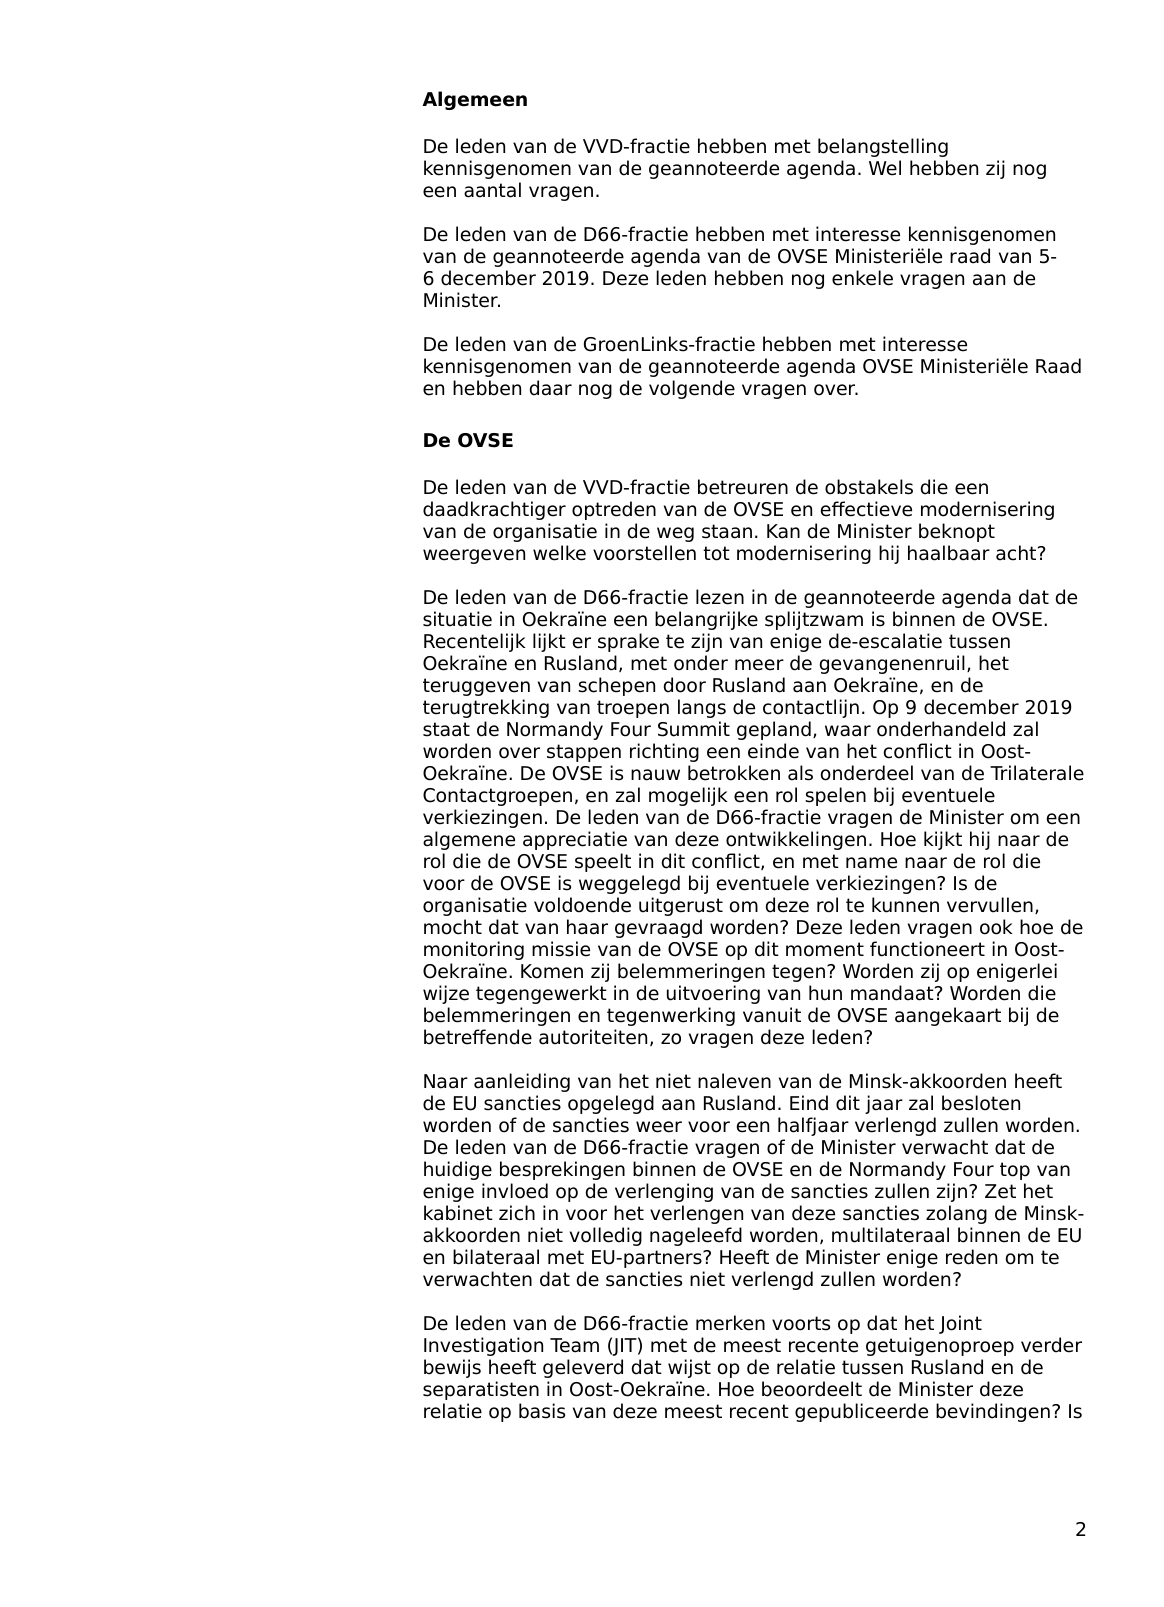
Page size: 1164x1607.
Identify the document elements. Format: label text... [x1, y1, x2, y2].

text De leden van de D66-fractie lezen in de geannoteerde agenda dat de situatie in Oekraïne een belangrijke splijtzwam is binnen de OVSE. Recentelijk lijkt er sprake te zijn van enige de-escalatie tussen Oekraïne en Rusland, met onder meer de gevangenenruil, het teruggeven van schepen door Rusland aan Oekraïne, en de terugtrekking van troepen langs de contactlijn. Op 9 december 2019 staat de Normandy Four Summit gepland, waar onderhandeld zal worden over stappen richting een einde van het conflict in Oost-Oekraïne. De OVSE is nauw betrokken als onderdeel van de Trilaterale Contactgroepen, en zal mogelijk een rol spelen bij eventuele verkiezingen. De leden van de D66-fractie vragen de Minister om een algemene appreciatie van deze ontwikkelingen. Hoe kijkt hij naar de rol die de OVSE speelt in dit conflict, en met name naar de rol die voor de OVSE is weggelegd bij eventuele verkiezingen? Is de organisatie voldoende uitgerust om deze rol te kunnen vervullen, mocht dat van haar gevraagd worden? Deze leden vragen ook hoe de monitoring missie van de OVSE op dit moment functioneert in Oost-Oekraïne. Komen zij belemmeringen tegen? Worden zij op enigerlei wijze tegengewerkt in de uitvoering van hun mandaat? Worden die belemmeringen en tegenwerking vanuit de OVSE aangekaart bij de betreffende autoriteiten, zo vragen deze leden? [422, 587, 1087, 1049]
subtitle De OVSE [422, 430, 1087, 452]
text De leden van de VVD-fractie betreuren de obstakels die een daadkrachtiger optreden van de OVSE en effectieve modernisering van de organisatie in de weg staan. Kan de Minister beknopt weergeven welke voorstellen tot modernisering hij haalbaar acht? [422, 477, 1087, 565]
text De leden van de GroenLinks-fractie hebben met interesse kennisgenomen van de geannoteerde agenda OVSE Ministeriële Raad en hebben daar nog de volgende vragen over. [422, 334, 1087, 400]
text De leden van de D66-fractie merken voorts op dat het Joint Investigation Team (JIT) met de meest recente getuigenoproep verder bewijs heeft geleverd dat wijst op de relatie tussen Rusland en de separatisten in Oost-Oekraïne. Hoe beoordeelt de Minister deze relatie op basis van deze meest recent gepubliceerde bevindingen? Is [422, 1313, 1087, 1423]
subtitle Algemeen [422, 89, 1087, 111]
text Naar aanleiding van het niet naleven van de Minsk-akkoorden heeft de EU sancties opgelegd aan Rusland. Eind dit jaar zal besloten worden of de sancties weer voor een halfjaar verlengd zullen worden. De leden van de D66-fractie vragen of de Minister verwacht dat de huidige besprekingen binnen de OVSE en de Normandy Four top van enige invloed op de verlenging van de sancties zullen zijn? Zet het kabinet zich in voor het verlengen van deze sancties zolang de Minsk-akkoorden niet volledig nageleefd worden, multilateraal binnen de EU en bilateraal met EU-partners? Heeft de Minister enige reden om te verwachten dat de sancties niet verlengd zullen worden? [422, 1071, 1087, 1291]
text De leden van de VVD-fractie hebben met belangstelling kennisgenomen van de geannoteerde agenda. Wel hebben zij nog een aantal vragen. [422, 136, 1087, 202]
text De leden van de D66-fractie hebben met interesse kennisgenomen van de geannoteerde agenda van de OVSE Ministeriële raad van 5-6 december 2019. Deze leden hebben nog enkele vragen aan de Minister. [422, 224, 1087, 312]
